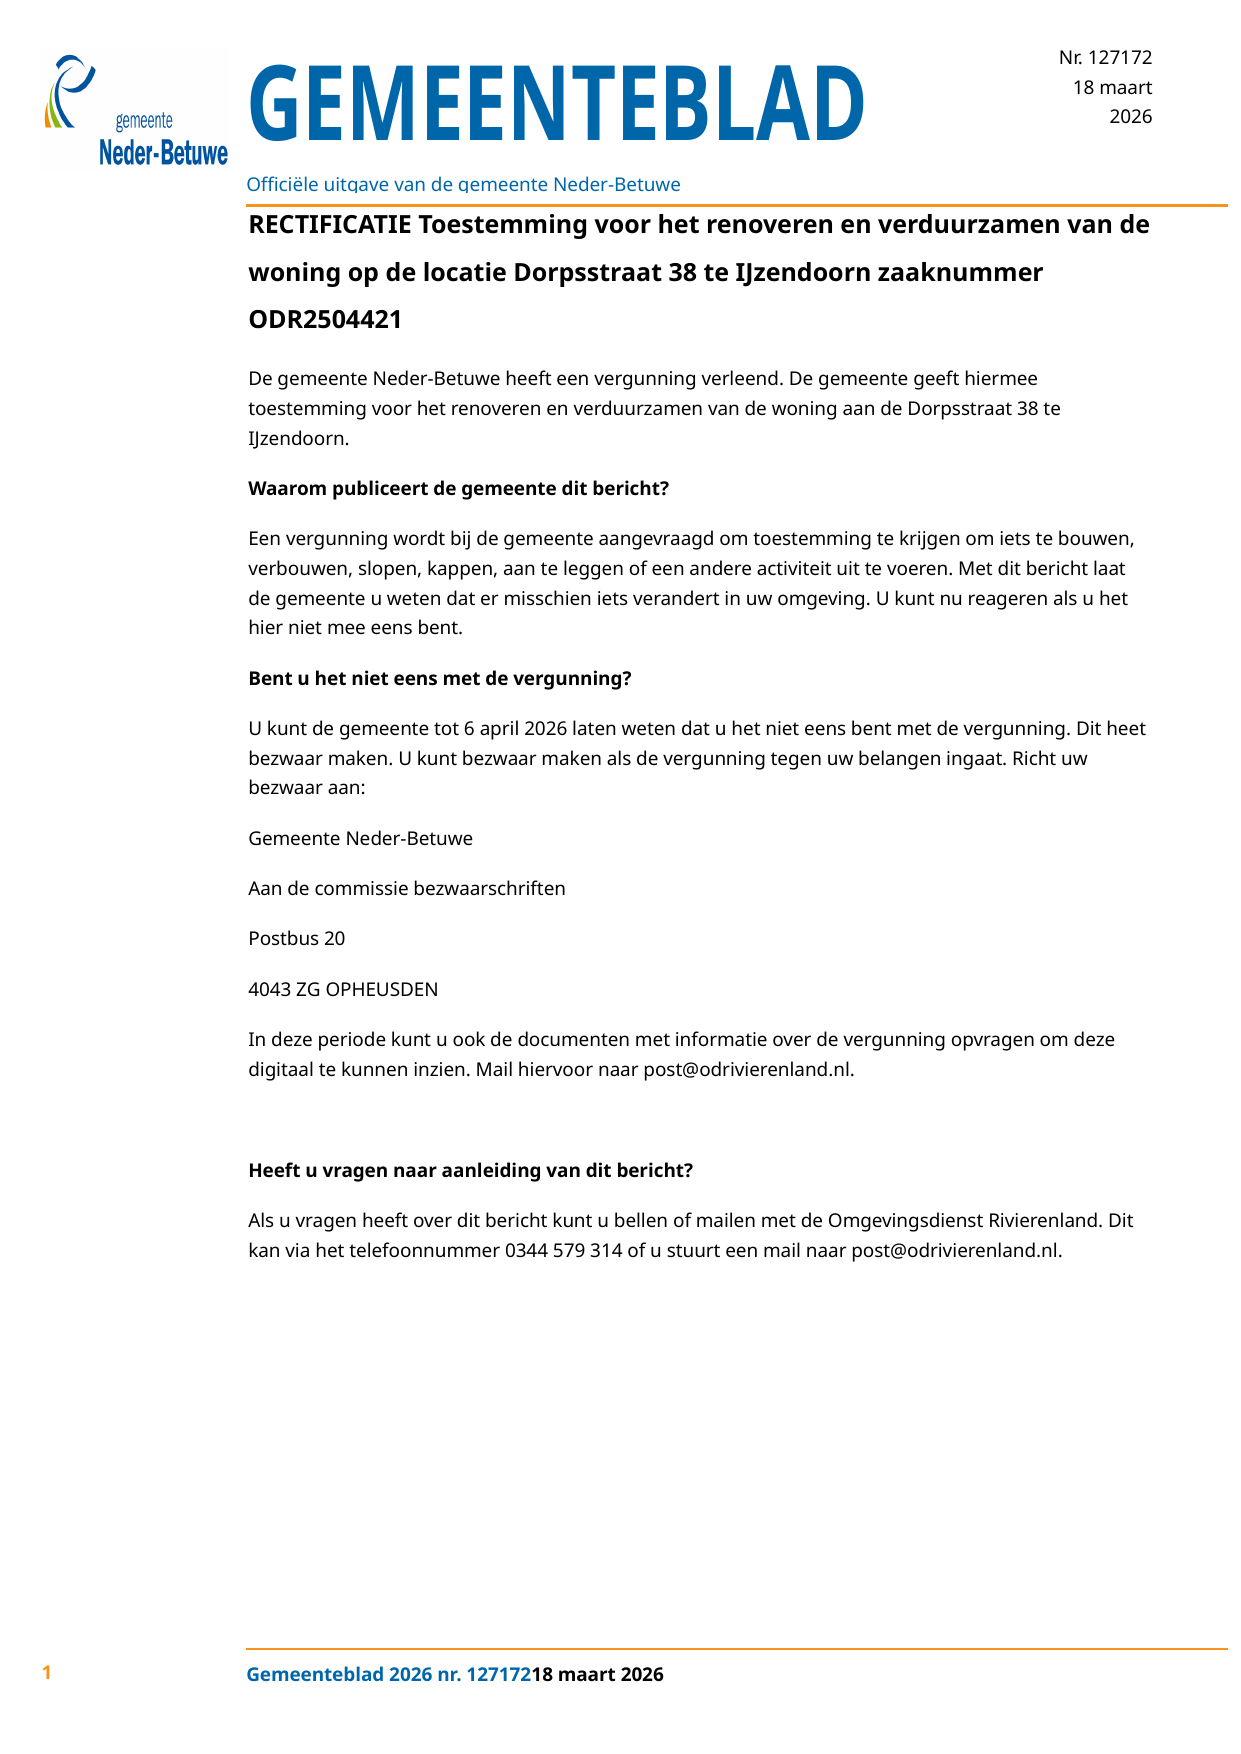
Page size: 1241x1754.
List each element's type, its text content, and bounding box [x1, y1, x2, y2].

text Postbus 20 [248, 926, 1152, 951]
text In deze periode kunt u ook de documenten met informatie over de vergunning opvragen om deze digitaal te kunnen inzien. Mail hiervoor naar post@odrivierenland.nl. [248, 1026, 1152, 1082]
text U kunt de gemeente tot 6 april 2026 laten weten dat u het niet eens bent met de vergunning. Dit heet bezwaar maken. U kunt bezwaar maken als de vergunning tegen uw belangen ingaat. Richt uw bezwaar aan: [248, 715, 1152, 800]
text Waarom publiceert de gemeente dit bericht? [248, 475, 1152, 501]
text Gemeente Neder-Betuwe [248, 825, 1152, 850]
text Heeft u vragen naar aanleiding van dit bericht? [248, 1157, 1152, 1182]
picture [41, 47, 231, 172]
text Als u vragen heeft over dit bericht kunt u bellen of mailen met de Omgevingsdienst Rivierenland. Dit kan via het telefoonnummer 0344 579 314 of u stuurt een mail naar post@odrivierenland.nl. [248, 1207, 1152, 1262]
text Bent u het niet eens met de vergunning? [248, 665, 1152, 690]
text RECTIFICATIE Toestemming voor het renoveren en verduurzamen van de woning op de locatie Dorpsstraat 38 te IJzendoorn zaaknummer ODR2504421 [248, 207, 1152, 336]
text 4043 ZG OPHEUSDEN [248, 976, 1152, 1002]
text Aan de commissie bezwaarschriften [248, 875, 1152, 901]
text De gemeente Neder-Betuwe heeft een vergunning verleend. De gemeente geeft hiermee toestemming voor het renoveren en verduurzamen van de woning aan de Dorpsstraat 38 te IJzendoorn. [248, 366, 1152, 450]
text Een vergunning wordt bij de gemeente aangevraagd om toestemming te krijgen om iets te bouwen, verbouwen, slopen, kappen, aan te leggen of een andere activiteit uit te voeren. Met dit bericht laat de gemeente u weten dat er misschien iets verandert in uw omgeving. U kunt nu reageren als u het hier niet mee eens bent. [248, 526, 1152, 640]
